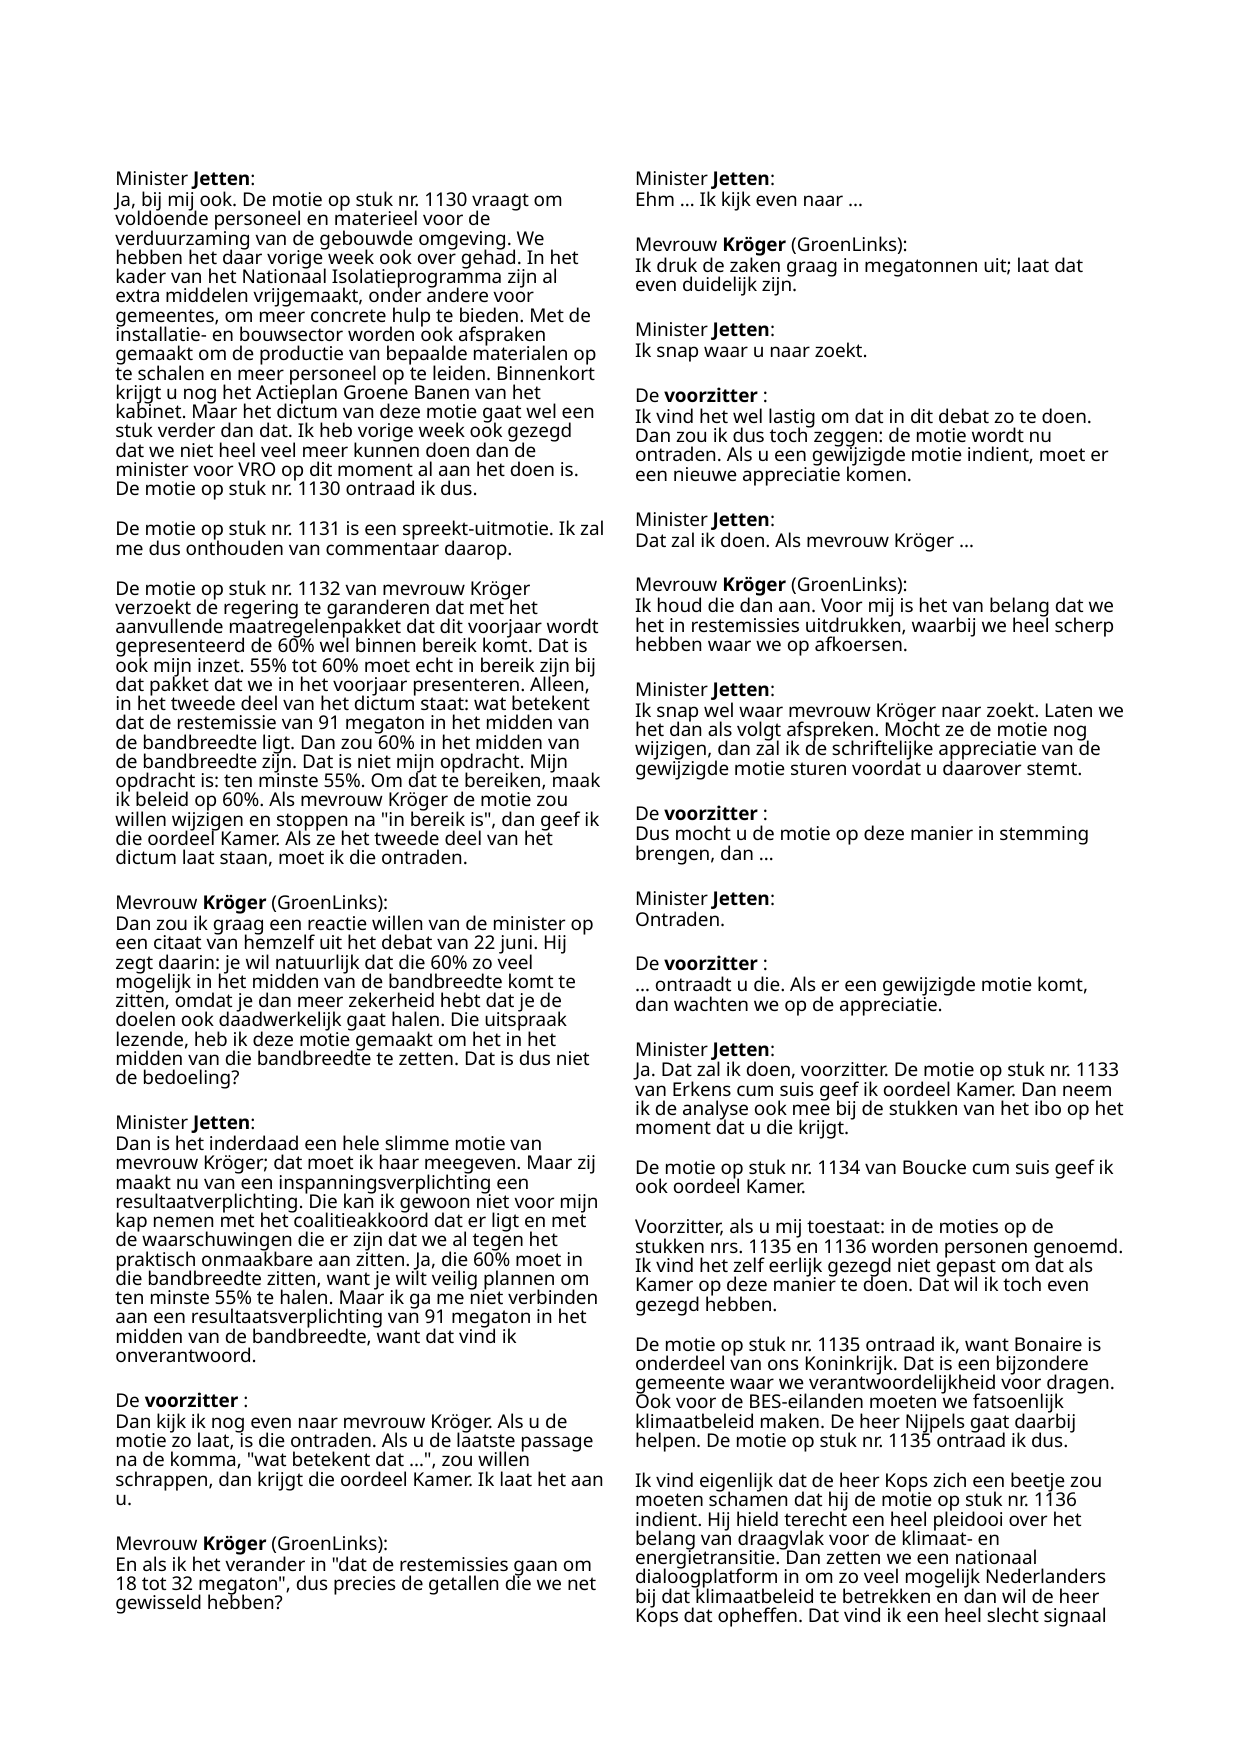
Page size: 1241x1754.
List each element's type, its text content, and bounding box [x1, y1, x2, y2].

text De motie op stuk nr. 1134 van Boucke cum suis geef ik ook oordeel Kamer. [635, 1159, 1125, 1198]
text Ik druk de zaken graag in megatonnen uit; laat dat even duidelijk zijn. [635, 257, 1125, 296]
text Ja, bij mij ook. De motie op stuk nr. 1130 vraagt om voldoende personeel en materieel voor de verduurzaming van de gebouwde omgeving. We hebben het daar vorige week ook over gehad. In het kader van het Nationaal Isolatieprogramma zijn al extra middelen vrijgemaakt, onder andere voor gemeentes, om meer concrete hulp te bieden. Met de installatie- en bouwsector worden ook afspraken gemaakt om de productie van bepaalde materialen op te schalen en meer personeel op te leiden. Binnenkort krijgt u nog het Actieplan Groene Banen van het kabinet. Maar het dictum van deze motie gaat wel een stuk verder dan dat. Ik heb vorige week ook gezegd dat we niet heel veel meer kunnen doen dan de minister voor VRO op dit moment al aan het doen is. De motie op stuk nr. 1130 ontraad ik dus. [115, 191, 605, 499]
text Ik vind het wel lastig om dat in dit debat zo te doen. Dan zou ik dus toch zeggen: de motie wordt nu ontraden. Als u een gewijzigde motie indient, moet er een nieuwe appreciatie komen. [635, 408, 1125, 485]
text Ik snap waar u naar zoekt. [635, 342, 1125, 361]
text Minister Jetten: [635, 676, 1125, 702]
text Ja. Dat zal ik doen, voorzitter. De motie op stuk nr. 1133 van Erkens cum suis geef ik oordeel Kamer. Dan neem ik de analyse ook mee bij de stukken van het ibo op het moment dat u die krijgt. [635, 1061, 1125, 1138]
text Dan zou ik graag een reactie willen van de minister op een citaat van hemzelf uit het debat van 22 juni. Hij zegt daarin: je wil natuurlijk dat die 60% zo veel mogelijk in het midden van de bandbreedte komt te zitten, omdat je dan meer zekerheid hebt dat je de doelen ook daadwerkelijk gaat halen. Die uitspraak lezende, heb ik deze motie gemaakt om het in het midden van die bandbreedte te zetten. Dat is dus niet de bedoeling? [115, 915, 605, 1088]
text De voorzitter : [115, 1387, 605, 1413]
text Minister Jetten: [635, 885, 1125, 911]
text De voorzitter : [635, 951, 1125, 976]
text De voorzitter : [635, 382, 1125, 408]
text Ik houd die dan aan. Voor mij is het van belang dat we het in restemissies uitdrukken, waarbij we heel scherp hebben waar we op afkoersen. [635, 597, 1125, 655]
text Minister Jetten: [635, 316, 1125, 342]
text Mevrouw Kröger (GroenLinks): [635, 231, 1125, 257]
text … ontraadt u die. Als er een gewijzigde motie komt, dan wachten we op de appreciatie. [635, 976, 1125, 1015]
text Ik snap wel waar mevrouw Kröger naar zoekt. Laten we het dan als volgt afspreken. Mocht ze de motie nog wijzigen, dan zal ik de schriftelijke appreciatie van de gewijzigde motie sturen voordat u daarover stemt. [635, 702, 1125, 779]
text Minister Jetten: [635, 506, 1125, 532]
text Minister Jetten: [635, 1036, 1125, 1061]
text Ik vind eigenlijk dat de heer Kops zich een beetje zou moeten schamen dat hij de motie op stuk nr. 1136 indient. Hij hield terecht een heel pleidooi over het belang van draagvlak voor de klimaat- en energietransitie. Dan zetten we een nationaal dialoogplatform in om zo veel mogelijk Nederlanders bij dat klimaatbeleid te betrekken en dan wil de heer Kops dat opheffen. Dat vind ik een heel slecht signaal [635, 1472, 1125, 1626]
text Mevrouw Kröger (GroenLinks): [635, 572, 1125, 597]
text Voorzitter, als u mij toestaat: in de moties op de stukken nrs. 1135 en 1136 worden personen genoemd. Ik vind het zelf eerlijk gezegd niet gepast om dat als Kamer op deze manier te doen. Dat wil ik toch even gezegd hebben. [635, 1218, 1125, 1315]
text En als ik het verander in "dat de restemissies gaan om 18 tot 32 megaton", dus precies de getallen die we net gewisseld hebben? [115, 1556, 605, 1614]
text De voorzitter : [635, 800, 1125, 825]
text De motie op stuk nr. 1132 van mevrouw Kröger verzoekt de regering te garanderen dat met het aanvullende maatregelenpakket dat dit voorjaar wordt gepresenteerd de 60% wel binnen bereik komt. Dat is ook mijn inzet. 55% tot 60% moet echt in bereik zijn bij dat pakket dat we in het voorjaar presenteren. Alleen, in het tweede deel van het dictum staat: wat betekent dat de restemissie van 91 megaton in het midden van de bandbreedte ligt. Dan zou 60% in het midden van de bandbreedte zijn. Dat is niet mijn opdracht. Mijn opdracht is: ten minste 55%. Om dat te bereiken, maak ik beleid op 60%. Als mevrouw Kröger de motie zou willen wijzigen en stoppen na "in bereik is", dan geef ik die oordeel Kamer. Als ze het tweede deel van het dictum laat staan, moet ik die ontraden. [115, 579, 605, 868]
text De motie op stuk nr. 1135 ontraad ik, want Bonaire is onderdeel van ons Koninkrijk. Dat is een bijzondere gemeente waar we verantwoordelijkheid voor dragen. Ook voor de BES-eilanden moeten we fatsoenlijk klimaatbeleid maken. De heer Nijpels gaat daarbij helpen. De motie op stuk nr. 1135 ontraad ik dus. [635, 1336, 1125, 1451]
text Dus mocht u de motie op deze manier in stemming brengen, dan … [635, 825, 1125, 864]
text Ontraden. [635, 911, 1125, 930]
text Minister Jetten: [115, 165, 605, 191]
text Mevrouw Kröger (GroenLinks): [115, 1530, 605, 1556]
text Minister Jetten: [635, 165, 1125, 191]
text Ehm … Ik kijk even naar … [635, 191, 1125, 210]
text Dat zal ik doen. Als mevrouw Kröger … [635, 532, 1125, 551]
text Minister Jetten: [115, 1109, 605, 1135]
text Mevrouw Kröger (GroenLinks): [115, 889, 605, 915]
text De motie op stuk nr. 1131 is een spreekt-uitmotie. Ik zal me dus onthouden van commentaar daarop. [115, 520, 605, 559]
text Dan is het inderdaad een hele slimme motie van mevrouw Kröger; dat moet ik haar meegeven. Maar zij maakt nu van een inspanningsverplichting een resultaatverplichting. Die kan ik gewoon niet voor mijn kap nemen met het coalitieakkoord dat er ligt en met de waarschuwingen die er zijn dat we al tegen het praktisch onmaakbare aan zitten. Ja, die 60% moet in die bandbreedte zitten, want je wilt veilig plannen om ten minste 55% te halen. Maar ik ga me niet verbinden aan een resultaatsverplichting van 91 megaton in het midden van de bandbreedte, want dat vind ik onverantwoord. [115, 1135, 605, 1366]
text Dan kijk ik nog even naar mevrouw Kröger. Als u de motie zo laat, is die ontraden. Als u de laatste passage na de komma, "wat betekent dat …", zou willen schrappen, dan krijgt die oordeel Kamer. Ik laat het aan u. [115, 1413, 605, 1509]
